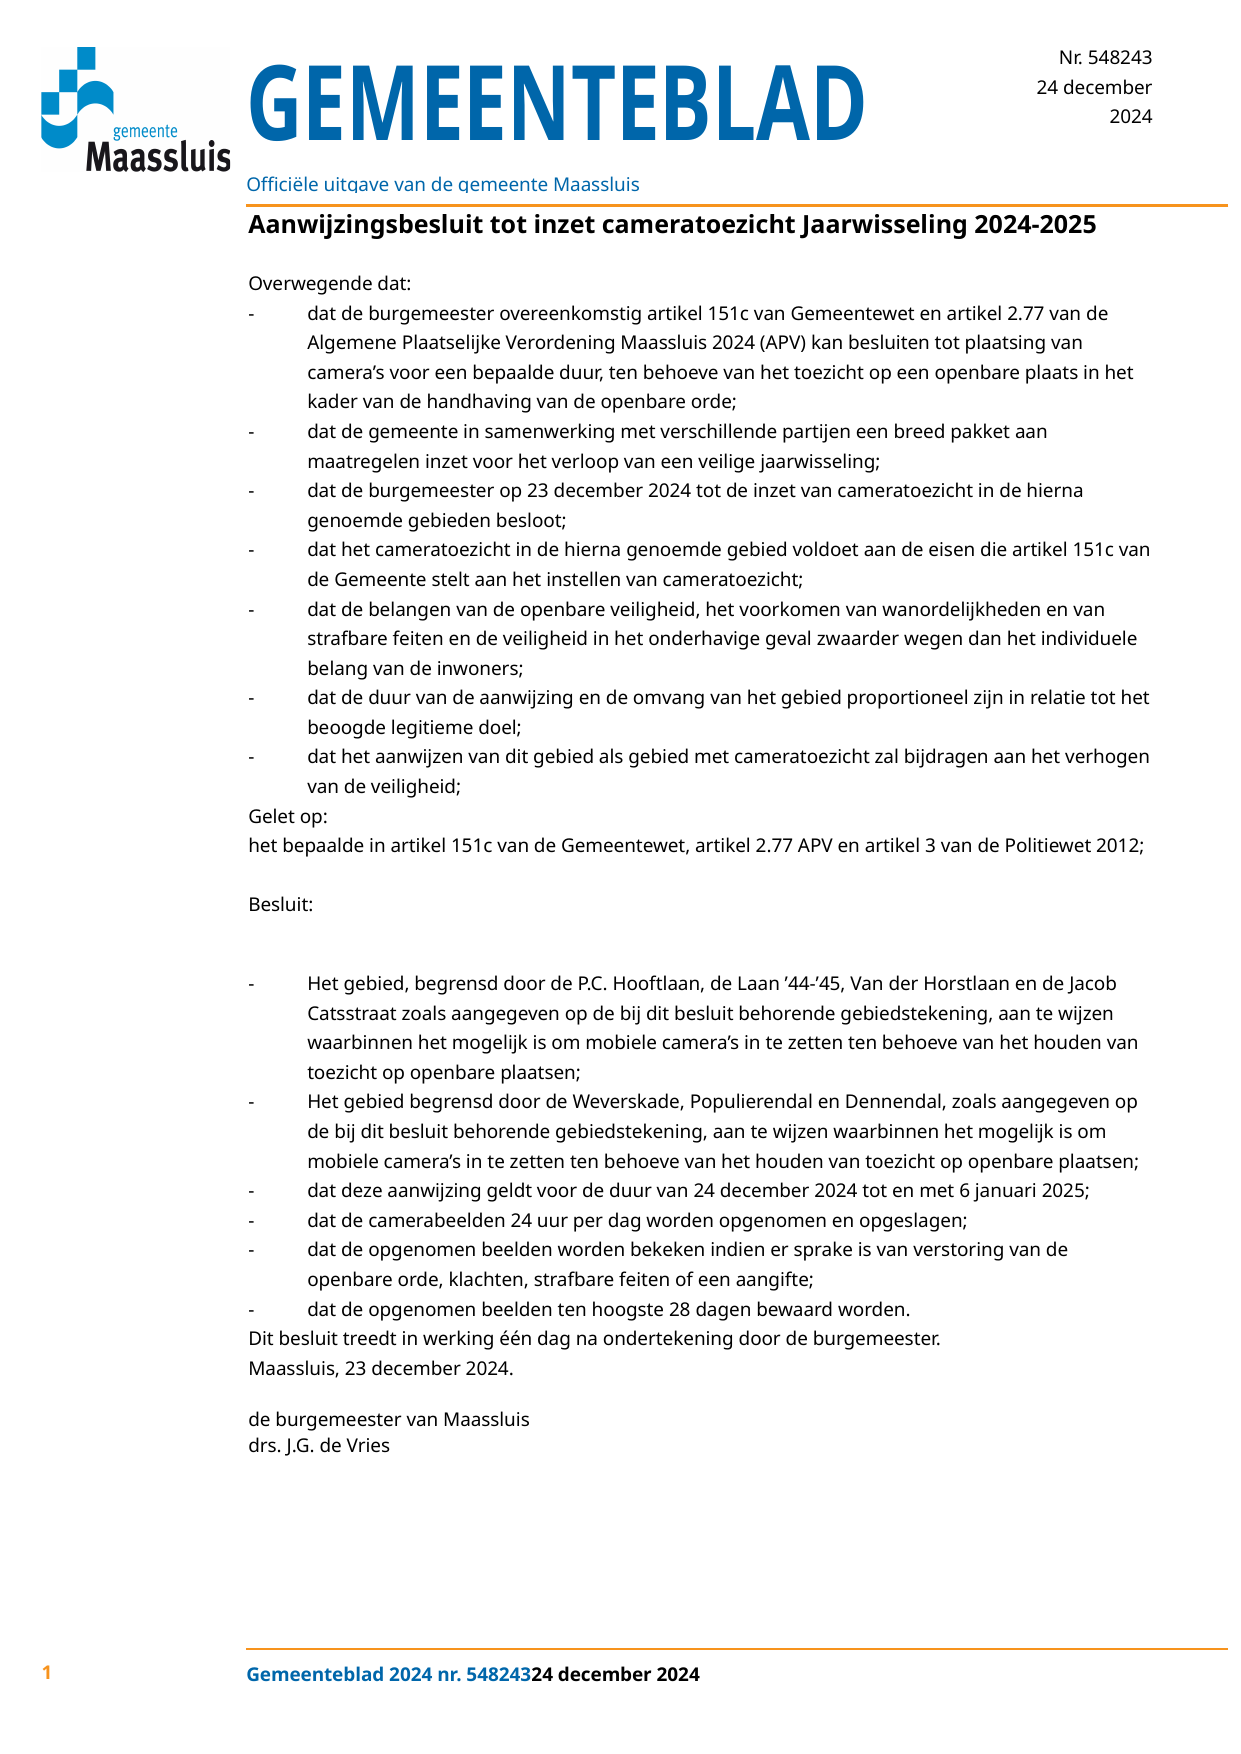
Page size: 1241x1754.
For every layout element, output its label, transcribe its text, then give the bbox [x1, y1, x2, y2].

text Besluit: [248, 892, 1152, 917]
list dat de gemeente in samenwerking met verschillende partijen een breed pakket aan maatregelen inzet voor het verloop van een veilige jaarwisseling; [248, 418, 1152, 473]
text drs. J.G. de Vries [248, 1432, 1152, 1458]
list Het gebied, begrensd door de P.C. Hooftlaan, de Laan ’44-’45, Van der Horstlaan en de Jacob Catsstraat zoals aangegeven op de bij dit besluit behorende gebiedstekening, aan te wijzen waarbinnen het mogelijk is om mobiele camera’s in te zetten ten behoeve van het houden van toezicht op openbare plaatsen; [248, 970, 1152, 1085]
list dat de burgemeester overeenkomstig artikel 151c van Gemeentewet en artikel 2.77 van de Algemene Plaatselijke Verordening Maassluis 2024 (APV) kan besluiten tot plaatsing van camera’s voor een bepaalde duur, ten behoeve van het toezicht op een openbare plaats in het kader van de handhaving van de openbare orde; [248, 300, 1152, 414]
list dat de opgenomen beelden ten hoogste 28 dagen bewaard worden. [248, 1296, 1152, 1322]
picture [41, 47, 231, 172]
text Dit besluit treedt in werking één dag na ondertekening door de burgemeester. [248, 1325, 1152, 1351]
text Aanwijzingsbesluit tot inzet cameratoezicht Jaarwisseling 2024-2025 [248, 207, 1152, 241]
list dat het aanwijzen van dit gebied als gebied met cameratoezicht zal bijdragen aan het verhogen van de veiligheid; [248, 744, 1152, 799]
text Maassluis, 23 december 2024. [248, 1355, 1152, 1381]
picture [41, 47, 77, 92]
list dat deze aanwijzing geldt voor de duur van 24 december 2024 tot en met 6 januari 2025; [248, 1177, 1152, 1203]
list Het gebied begrensd door de Weverskade, Populierendal en Dennendal, zoals aangegeven op de bij dit besluit behorende gebiedstekening, aan te wijzen waarbinnen het mogelijk is om mobiele camera’s in te zetten ten behoeve van het houden van toezicht op openbare plaatsen; [248, 1089, 1152, 1174]
list dat de camerabeelden 24 uur per dag worden opgenomen en opgeslagen; [248, 1207, 1152, 1233]
list dat de belangen van de openbare veiligheid, het voorkomen van wanordelijkheden en van strafbare feiten en de veiligheid in het onderhavige geval zwaarder wegen dan het individuele belang van de inwoners; [248, 596, 1152, 681]
list dat de burgemeester op 23 december 2024 tot de inzet van cameratoezicht in de hierna genoemde gebieden besloot; [248, 477, 1152, 533]
text Gelet op: [248, 803, 1152, 828]
list dat de duur van de aanwijzing en de omvang van het gebied proportioneel zijn in relatie tot het beoogde legitieme doel; [248, 684, 1152, 740]
list dat de opgenomen beelden worden bekeken indien er sprake is van verstoring van de openbare orde, klachten, strafbare feiten of een aangifte; [248, 1237, 1152, 1292]
text Overwegende dat: [248, 270, 1152, 296]
text het bepaalde in artikel 151c van de Gemeentewet, artikel 2.77 APV en artikel 3 van de Politiewet 2012; [248, 832, 1152, 858]
list dat het cameratoezicht in de hierna genoemde gebied voldoet aan de eisen die artikel 151c van de Gemeente stelt aan het instellen van cameratoezicht; [248, 537, 1152, 592]
text de burgemeester van Maassluis [248, 1406, 1152, 1432]
